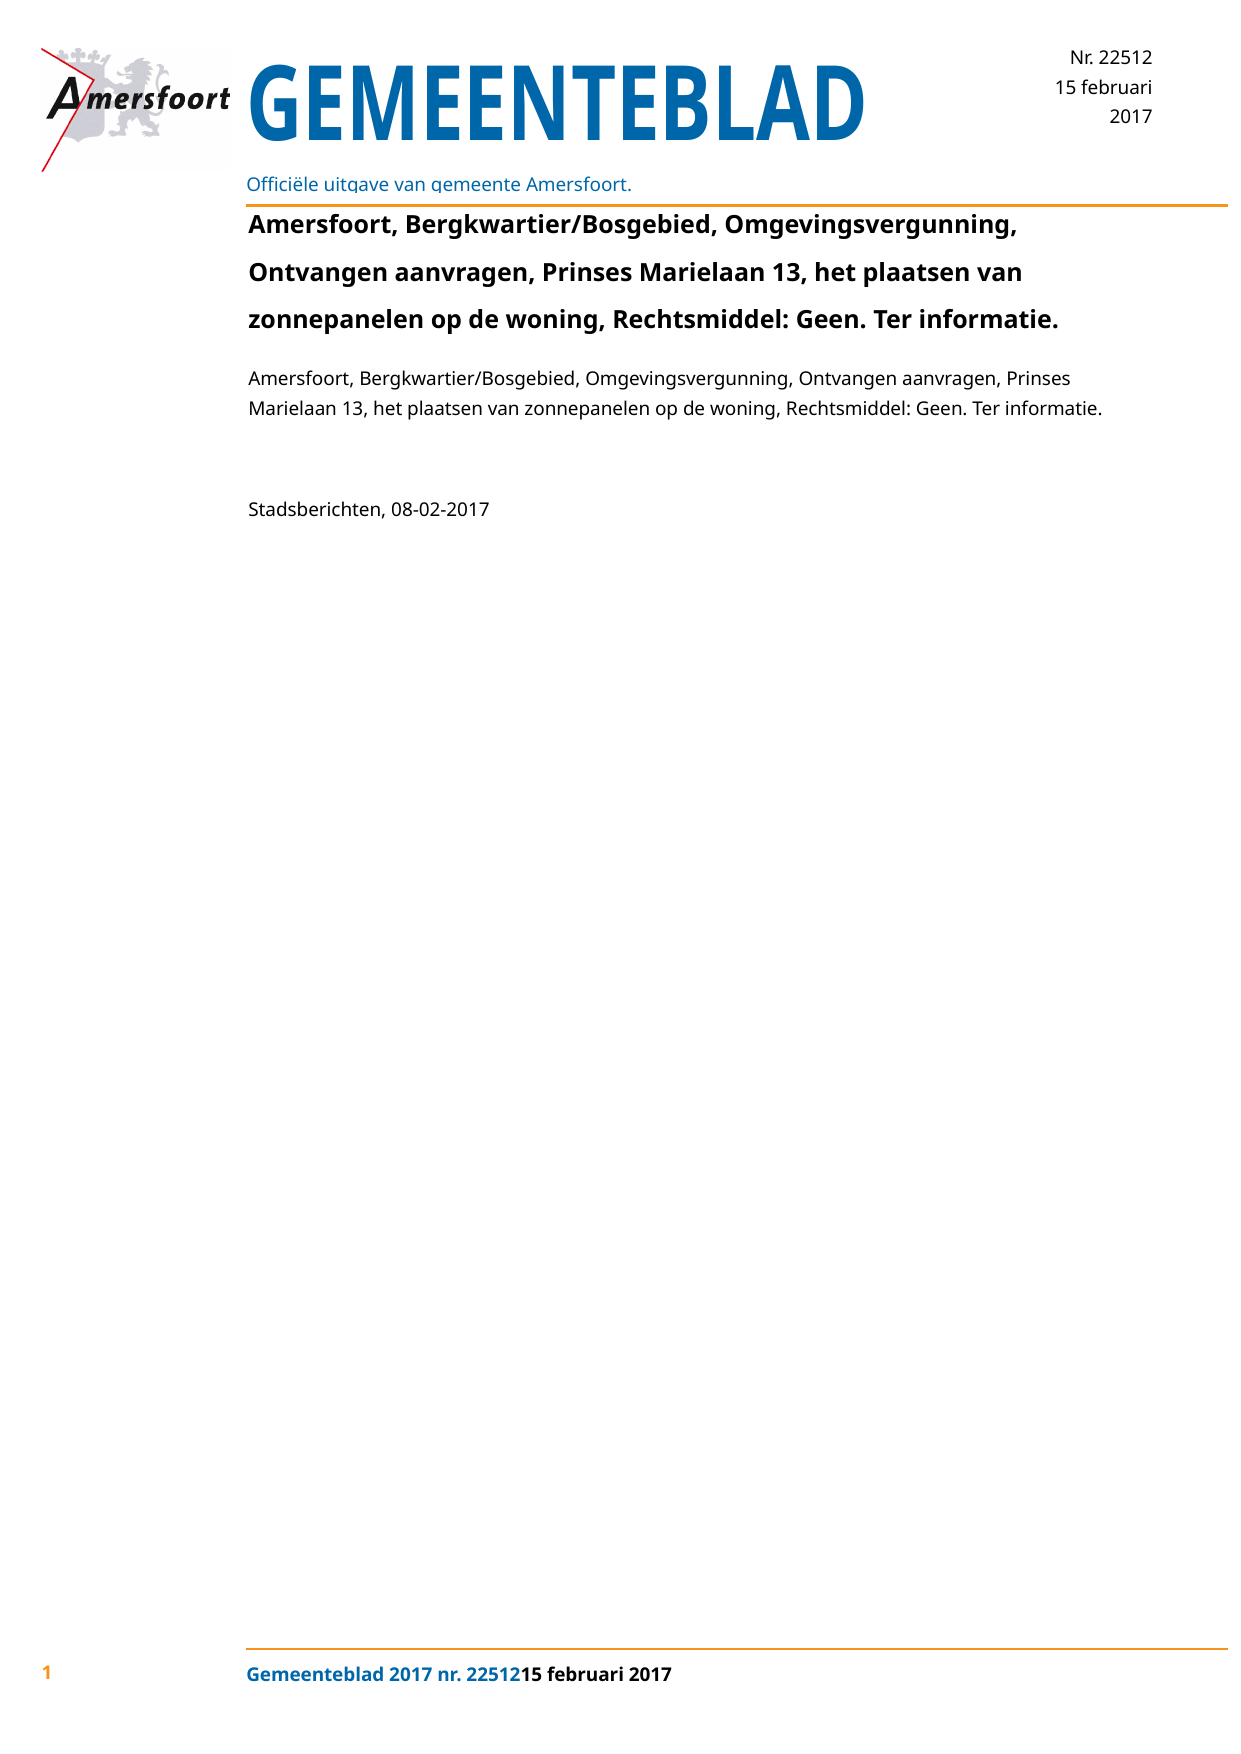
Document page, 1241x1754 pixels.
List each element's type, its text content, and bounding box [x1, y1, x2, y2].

picture [41, 47, 231, 172]
text Stadsberichten, 08-02-2017 [248, 496, 1152, 522]
text Amersfoort, Bergkwartier/Bosgebied, Omgevingsvergunning, Ontvangen aanvragen, Prinses Marielaan 13, het plaatsen van zonnepanelen op de woning, Rechtsmiddel: Geen. Ter informatie. [248, 207, 1152, 336]
text Amersfoort, Bergkwartier/Bosgebied, Omgevingsvergunning, Ontvangen aanvragen, Prinses Marielaan 13, het plaatsen van zonnepanelen op de woning, Rechtsmiddel: Geen. Ter informatie. [248, 366, 1152, 421]
